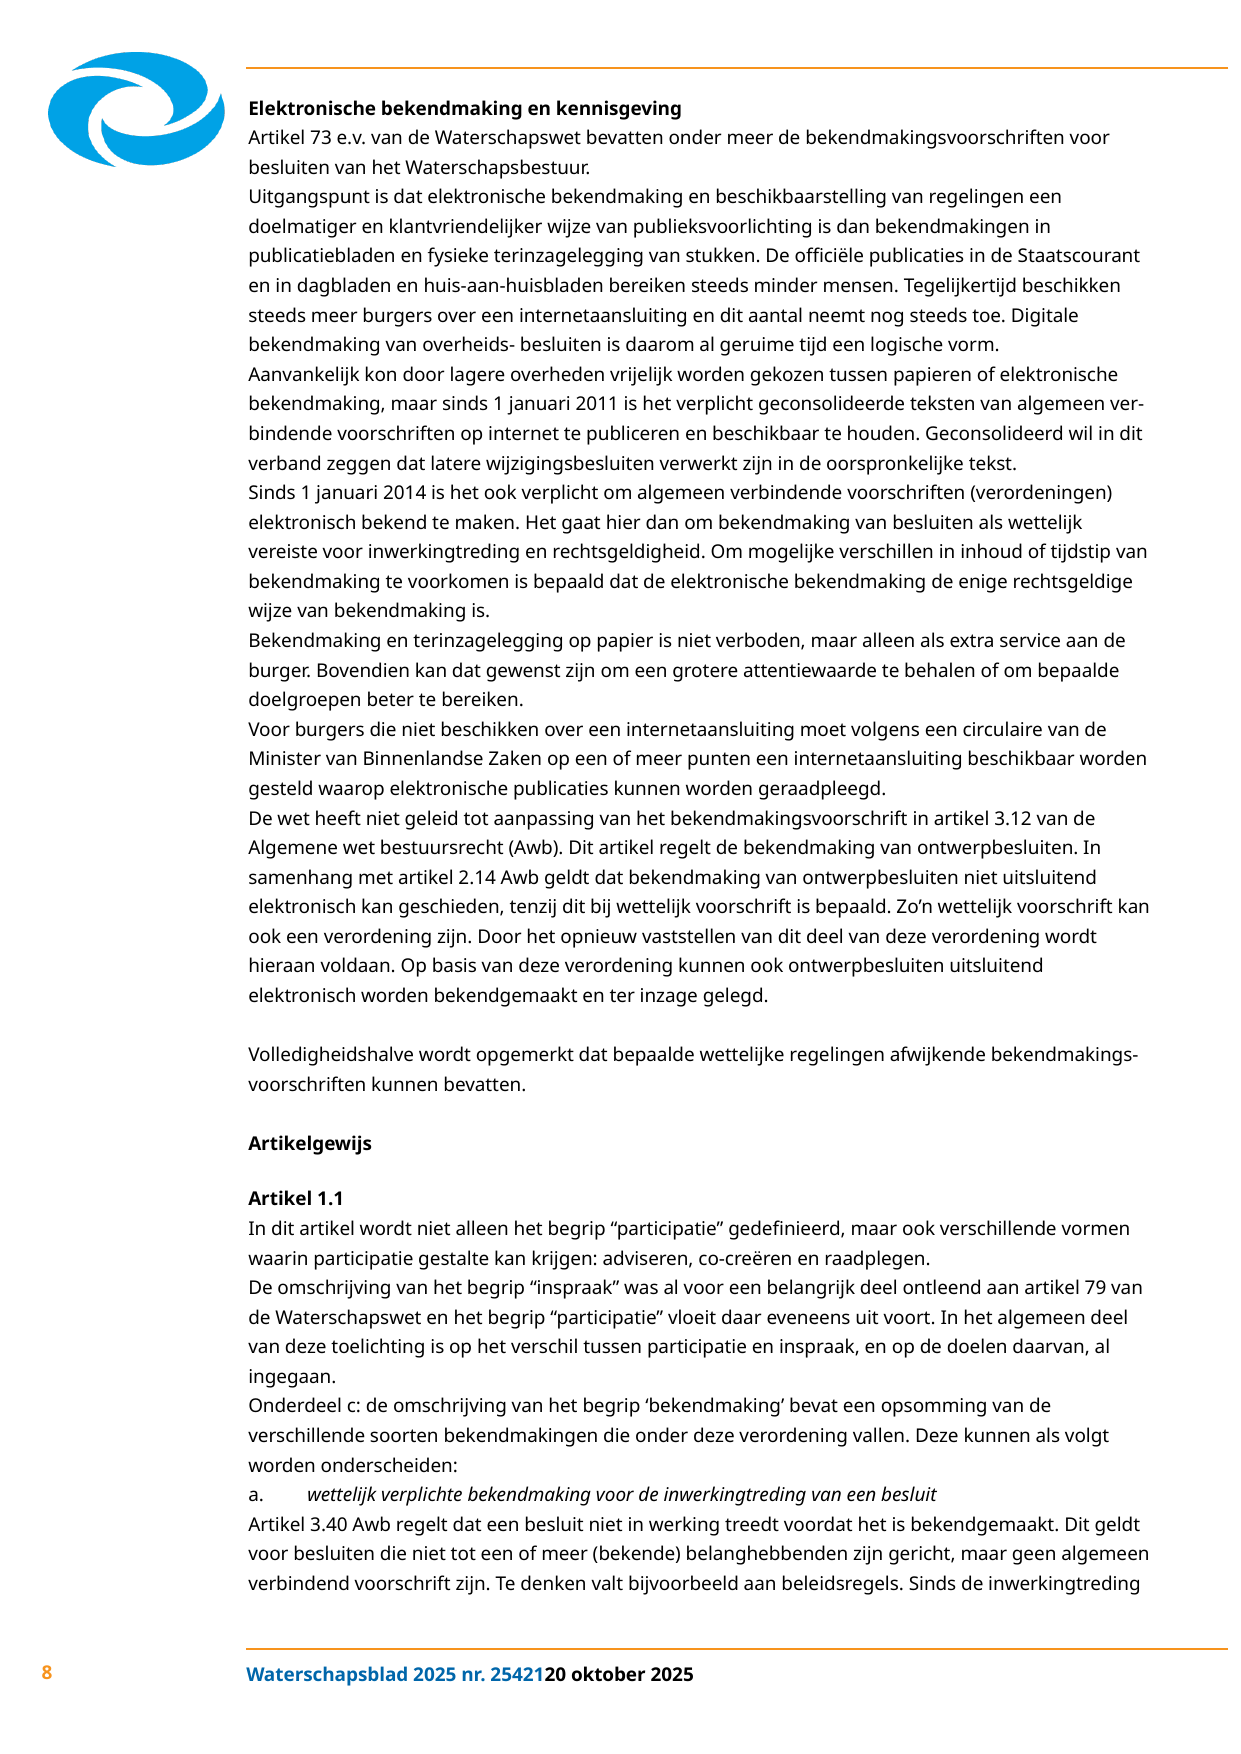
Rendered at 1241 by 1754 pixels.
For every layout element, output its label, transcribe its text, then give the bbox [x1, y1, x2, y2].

text Onderdeel c: de omschrijving van het begrip ‘bekendmaking’ bevat een opsomming van de verschillende soorten bekendmakingen die onder deze verordening vallen. Deze kunnen als volgt worden onderscheiden: [248, 1393, 1152, 1477]
text Artikel 73 e.v. van de Waterschapswet bevatten onder meer de bekendmakingsvoorschriften voor besluiten van het Waterschapsbestuur. [248, 124, 1152, 180]
picture [41, 47, 231, 172]
text In dit artikel wordt niet alleen het begrip “participatie” gedefinieerd, maar ook verschillende vormen waarin participatie gestalte kan krijgen: adviseren, co-creëren en raadplegen. [248, 1215, 1152, 1270]
text Artikel 1.1 [248, 1186, 1152, 1211]
text Volledigheidshalve wordt opgemerkt dat bepaalde wettelijke regelingen afwijkende bekendmakings- voorschriften kunnen bevatten. [248, 1041, 1152, 1097]
text Uitgangspunt is dat elektronische bekendmaking en beschikbaarstelling van regelingen een doelmatiger en klantvriendelijker wijze van publieksvoorlichting is dan bekendmakingen in publicatiebladen en fysieke terinzagelegging van stukken. De officiële publicaties in de Staatscourant en in dagbladen en huis-aan-huisbladen bereiken steeds minder mensen. Tegelijkertijd beschikken steeds meer burgers over een internetaansluiting en dit aantal neemt nog steeds toe. Digitale bekendmaking van overheids- besluiten is daarom al geruime tijd een logische vorm. [248, 183, 1152, 357]
text De wet heeft niet geleid tot aanpassing van het bekendmakingsvoorschrift in artikel 3.12 van de Algemene wet bestuursrecht (Awb). Dit artikel regelt de bekendmaking van ontwerpbesluiten. In samenhang met artikel 2.14 Awb geldt dat bekendmaking van ontwerpbesluiten niet uitsluitend elektronisch kan geschieden, tenzij dit bij wettelijk voorschrift is bepaald. Zo’n wettelijk voorschrift kan ook een verordening zijn. Door het opnieuw vaststellen van dit deel van deze verordening wordt hieraan voldaan. Op basis van deze verordening kunnen ook ontwerpbesluiten uitsluitend elektronisch worden bekendgemaakt en ter inzage gelegd. [248, 805, 1152, 1008]
text Elektronische bekendmaking en kennisgeving [248, 95, 1152, 121]
text Voor burgers die niet beschikken over een internetaansluiting moet volgens een circulaire van de Minister van Binnenlandse Zaken op een of meer punten een internetaansluiting beschikbaar worden gesteld waarop elektronische publicaties kunnen worden geraadpleegd. [248, 716, 1152, 801]
text Artikel 3.40 Awb regelt dat een besluit niet in werking treedt voordat het is bekendgemaakt. Dit geldt voor besluiten die niet tot een of meer (bekende) belanghebbenden zijn gericht, maar geen algemeen verbindend voorschrift zijn. Te denken valt bijvoorbeeld aan beleidsregels. Sinds de inwerkingtreding [248, 1511, 1152, 1596]
text Bekendmaking en terinzagelegging op papier is niet verboden, maar alleen als extra service aan de burger. Bovendien kan dat gewenst zijn om een grotere attentiewaarde te behalen of om bepaalde doelgroepen beter te bereiken. [248, 627, 1152, 712]
text De omschrijving van het begrip “inspraak” was al voor een belangrijk deel ontleend aan artikel 79 van de Waterschapswet en het begrip “participatie” vloeit daar eveneens uit voort. In het algemeen deel van deze toelichting is op het verschil tussen participatie en inspraak, en op de doelen daarvan, al ingegaan. [248, 1274, 1152, 1389]
text Artikelgewijs [248, 1130, 1152, 1156]
text Aanvankelijk kon door lagere overheden vrijelijk worden gekozen tussen papieren of elektronische bekendmaking, maar sinds 1 januari 2011 is het verplicht geconsolideerde teksten van algemeen ver- bindende voorschriften op internet te publiceren en beschikbaar te houden. Geconsolideerd wil in dit verband zeggen dat latere wijzigingsbesluiten verwerkt zijn in de oorspronkelijke tekst. [248, 361, 1152, 476]
text Sinds 1 januari 2014 is het ook verplicht om algemeen verbindende voorschriften (verordeningen) elektronisch bekend te maken. Het gaat hier dan om bekendmaking van besluiten als wettelijk vereiste voor inwerkingtreding en rechtsgeldigheid. Om mogelijke verschillen in inhoud of tijdstip van bekendmaking te voorkomen is bepaald dat de elektronische bekendmaking de enige rechtsgeldige wijze van bekendmaking is. [248, 479, 1152, 623]
list wettelijk verplichte bekendmaking voor de inwerkingtreding van een besluit [248, 1481, 1152, 1507]
